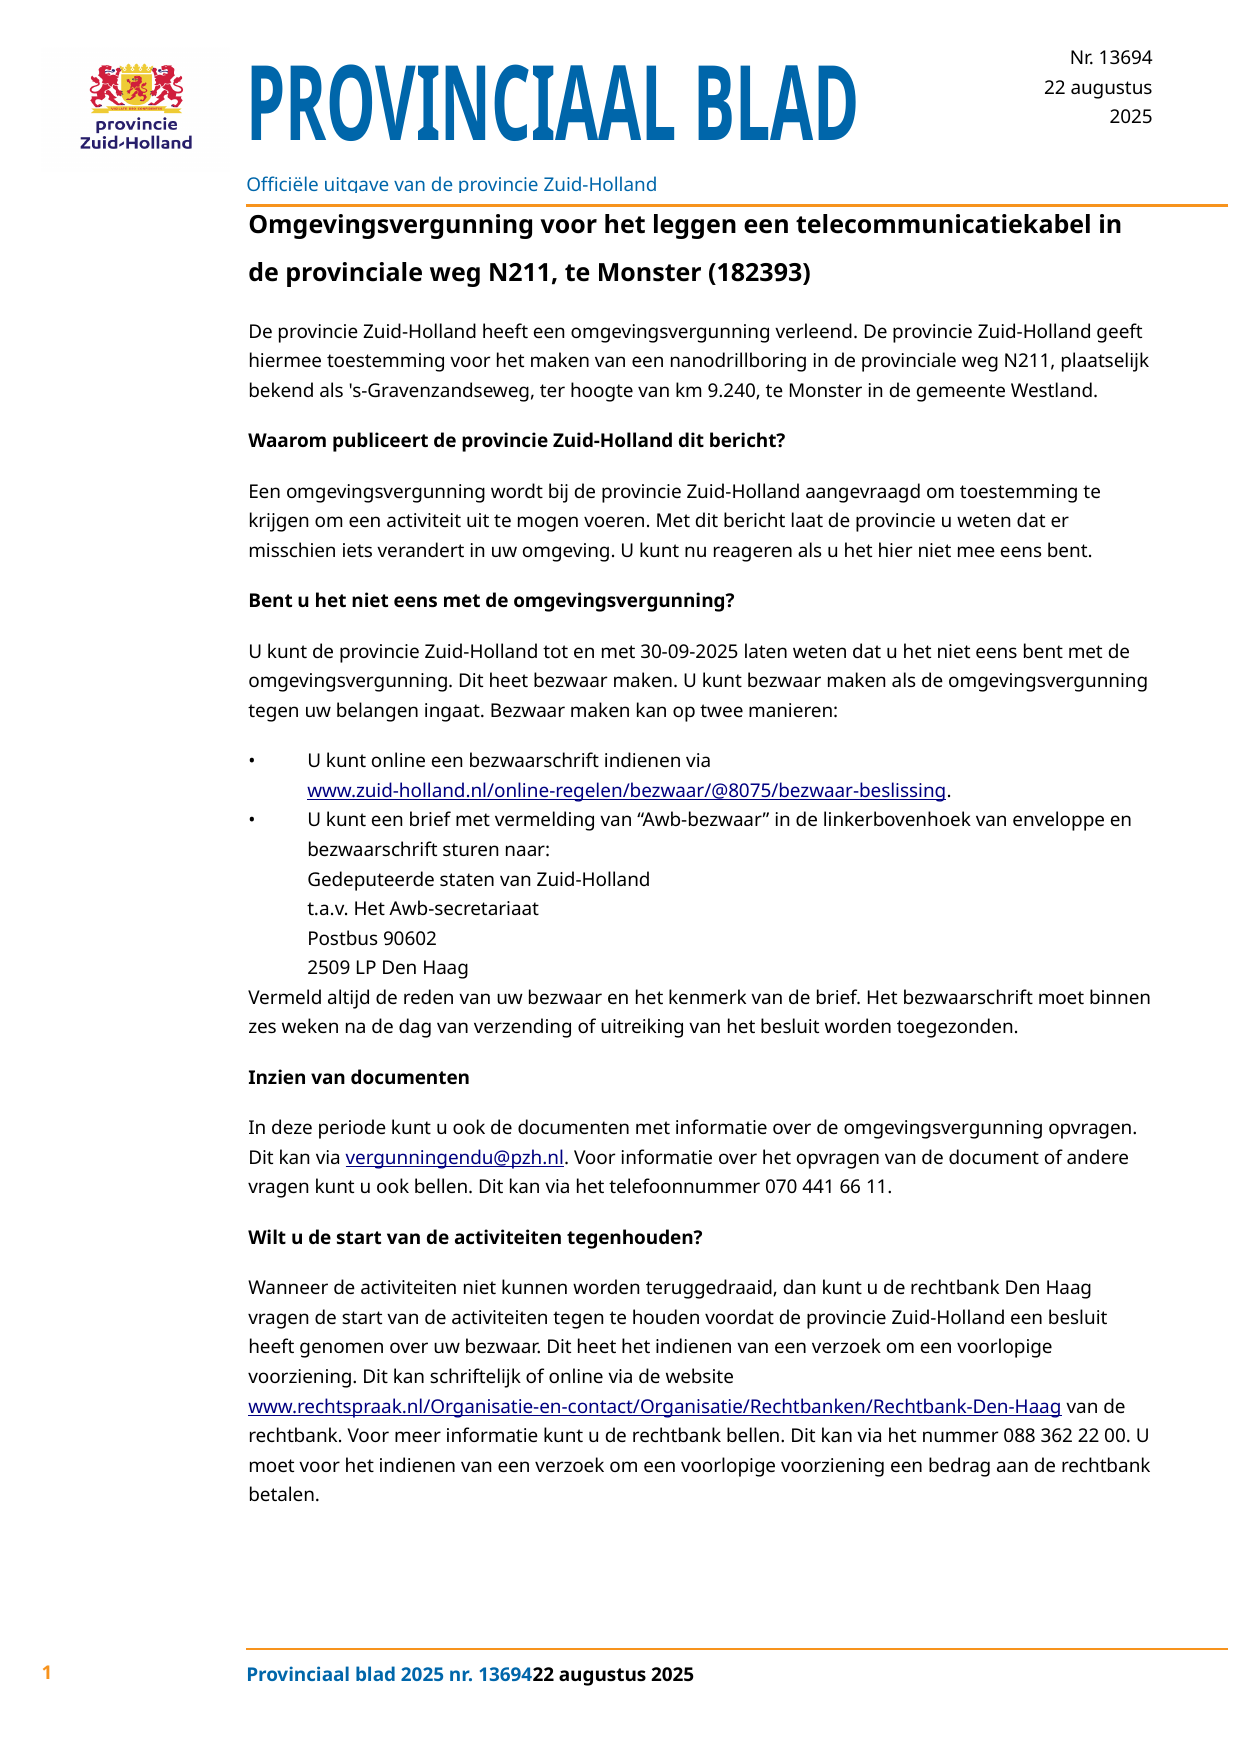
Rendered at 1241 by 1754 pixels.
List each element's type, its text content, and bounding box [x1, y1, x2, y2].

text De provincie Zuid-Holland heeft een omgevingsvergunning verleend. De provincie Zuid-Holland geeft hiermee toestemming voor het maken van een nanodrillboring in de provinciale weg N211, plaatselijk bekend als 's-Gravenzandseweg, ter hoogte van km 9.240, te Monster in de gemeente Westland. [248, 318, 1152, 403]
text Inzien van documenten [248, 1064, 1152, 1090]
text Een omgevingsvergunning wordt bij de provincie Zuid-Holland aangevraagd om toestemming te krijgen om een activiteit uit te mogen voeren. Met dit bericht laat de provincie u weten dat er misschien iets verandert in uw omgeving. U kunt nu reageren als u het hier niet mee eens bent. [248, 478, 1152, 563]
text In deze periode kunt u ook de documenten met informatie over de omgevingsvergunning opvragen. Dit kan via vergunningendu@pzh.nl. Voor informatie over het opvragen van de document of andere vragen kunt u ook bellen. Dit kan via het telefoonnummer 070 441 66 11. [248, 1114, 1152, 1199]
text Vermeld altijd de reden van uw bezwaar en het kenmerk van de brief. Het bezwaarschrift moet binnen zes weken na de dag van verzending of uitreiking van het besluit worden toegezonden. [248, 984, 1152, 1039]
text Omgevingsvergunning voor het leggen een telecommunicatiekabel in de provinciale weg N211, te Monster (182393) [248, 207, 1152, 288]
text Wilt u de start van de activiteiten tegenhouden? [248, 1224, 1152, 1250]
text Wanneer de activiteiten niet kunnen worden teruggedraaid, dan kunt u de rechtbank Den Haag vragen de start van de activiteiten tegen te houden voordat de provincie Zuid-Holland een besluit heeft genomen over uw bezwaar. Dit heet het indienen van een verzoek om een voorlopige voorziening. Dit kan schriftelijk of online via de website www.rechtspraak.nl/Organisatie-en-contact/Organisatie/Rechtbanken/Rechtbank-Den-Haag van de rechtbank. Voor meer informatie kunt u de rechtbank bellen. Dit kan via het nummer 088 362 22 00. U moet voor het indienen van een verzoek om een voorlopige voorziening een bedrag aan de rechtbank betalen. [248, 1274, 1152, 1507]
list t.a.v. Het Awb-secretariaat [248, 895, 1152, 921]
list U kunt online een bezwaarschrift indienen via www.zuid-holland.nl/online-regelen/bezwaar/@8075/bezwaar-beslissing. [248, 747, 1152, 803]
text Bent u het niet eens met de omgevingsvergunning? [248, 587, 1152, 613]
list Gedeputeerde staten van Zuid-Holland [248, 866, 1152, 892]
text U kunt de provincie Zuid-Holland tot en met 30-09-2025 laten weten dat u het niet eens bent met de omgevingsvergunning. Dit heet bezwaar maken. U kunt bezwaar maken als de omgevingsvergunning tegen uw belangen ingaat. Bezwaar maken kan op twee manieren: [248, 638, 1152, 723]
list U kunt een brief met vermelding van “Awb-bezwaar” in de linkerbovenhoek van enveloppe en bezwaarschrift sturen naar: [248, 807, 1152, 862]
text Waarom publiceert de provincie Zuid-Holland dit bericht? [248, 427, 1152, 453]
list 2509 LP Den Haag [248, 954, 1152, 980]
picture [41, 47, 231, 172]
list Postbus 90602 [248, 925, 1152, 951]
